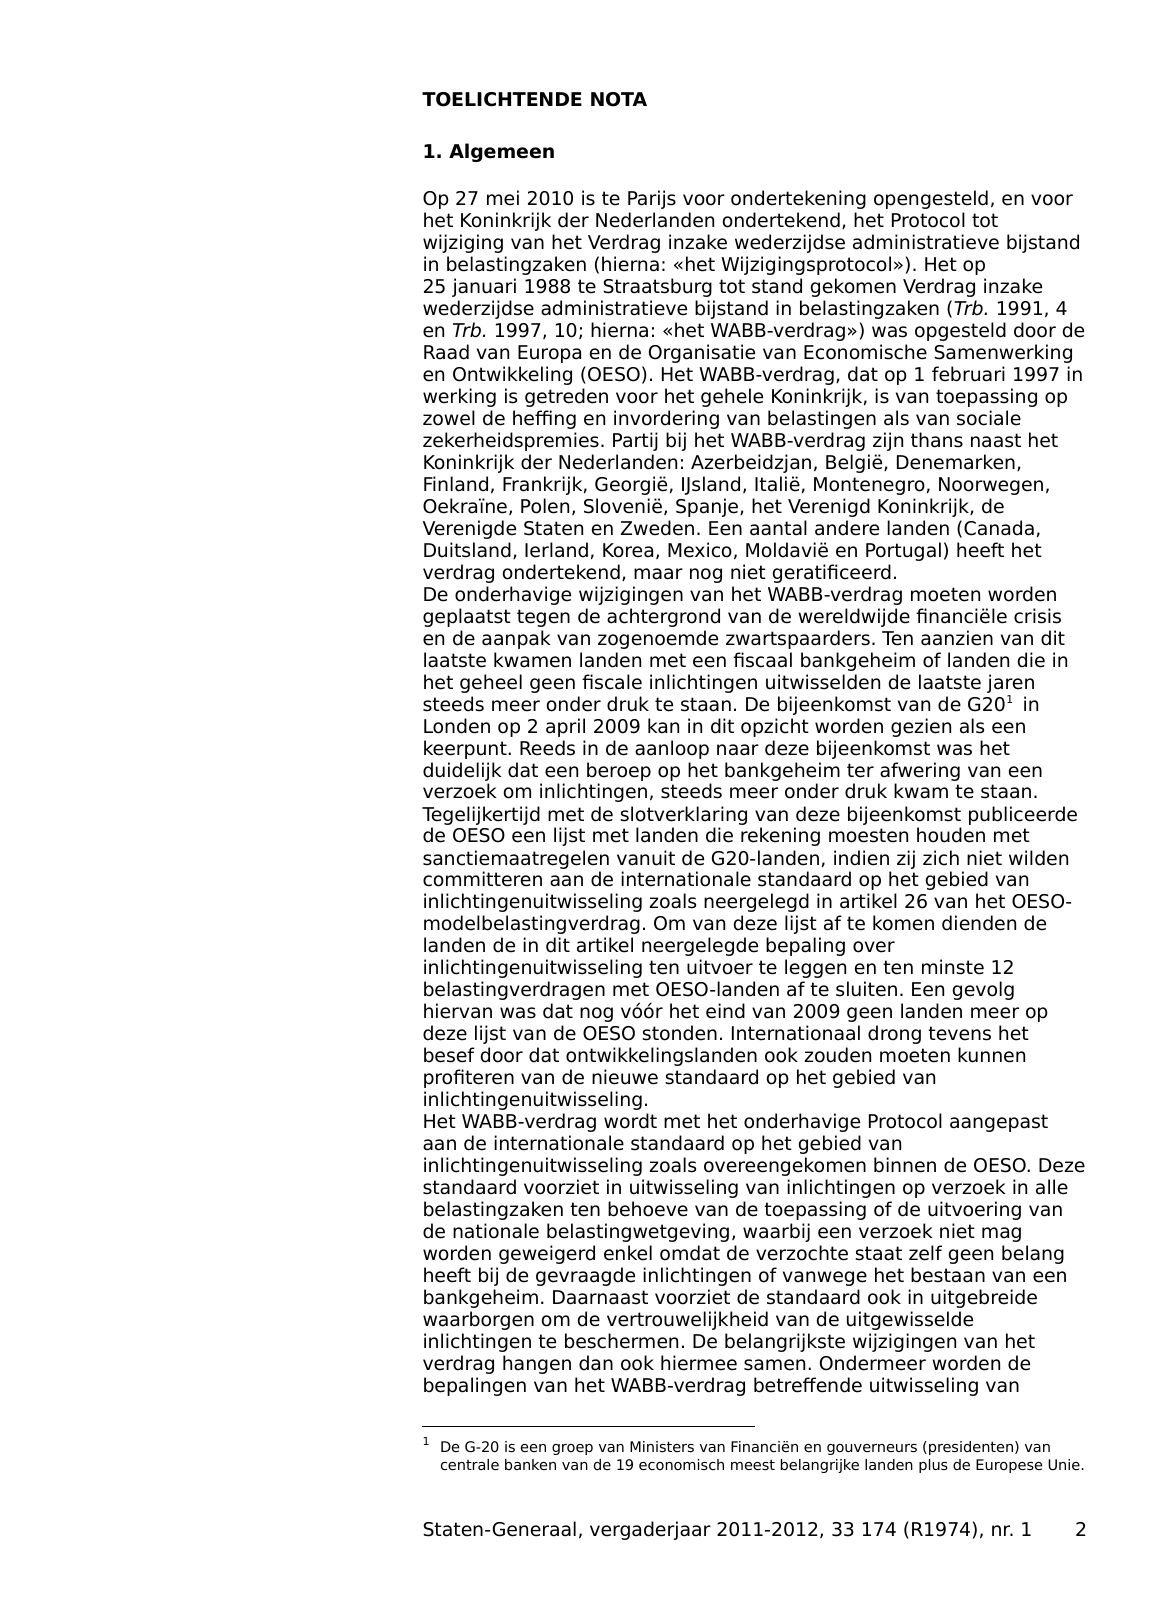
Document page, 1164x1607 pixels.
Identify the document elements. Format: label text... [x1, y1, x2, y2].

text De G-20 is een groep van Ministers van Financiën en gouverneurs (presidenten) van centrale banken van de 19 economisch meest belangrijke landen plus de Europese Unie. [422, 1435, 1087, 1474]
text Op 27 mei 2010 is te Parijs voor ondertekening opengesteld, en voor het Koninkrijk der Nederlanden ondertekend, het Protocol tot wijziging van het Verdrag inzake wederzijdse administratieve bijstand in belastingzaken (hierna: «het Wijzigingsprotocol»). Het op 25 januari 1988 te Straatsburg tot stand gekomen Verdrag inzake wederzijdse administratieve bijstand in belastingzaken (Trb. 1991, 4 en Trb. 1997, 10; hierna: «het WABB-verdrag») was opgesteld door de Raad van Europa en de Organisatie van Economische Samenwerking en Ontwikkeling (OESO). Het WABB-verdrag, dat op 1 februari 1997 in werking is getreden voor het gehele Koninkrijk, is van toepassing op zowel de heffing en invordering van belastingen als van sociale zekerheidspremies. Partij bij het WABB-verdrag zijn thans naast het Koninkrijk der Nederlanden: Azerbeidzjan, België, Denemarken, Finland, Frankrijk, Georgië, IJsland, Italië, Montenegro, Noorwegen, Oekraïne, Polen, Slovenië, Spanje, het Verenigd Koninkrijk, de Verenigde Staten en Zweden. Een aantal andere landen (Canada, Duitsland, Ierland, Korea, Mexico, Moldavië en Portugal) heeft het verdrag ondertekend, maar nog niet geratificeerd. [422, 188, 1087, 584]
text De onderhavige wijzigingen van het WABB-verdrag moeten worden geplaatst tegen de achtergrond van de wereldwijde financiële crisis en de aanpak van zogenoemde zwartspaarders. Ten aanzien van dit laatste kwamen landen met een fiscaal bankgeheim of landen die in het geheel geen fiscale inlichtingen uitwisselden de laatste jaren steeds meer onder druk te staan. De bijeenkomst van de G20 in Londen op 2 april 2009 kan in dit opzicht worden gezien als een keerpunt. Reeds in de aanloop naar deze bijeenkomst was het duidelijk dat een beroep op het bankgeheim ter afwering van een verzoek om inlichtingen, steeds meer onder druk kwam te staan. Tegelijkertijd met de slotverklaring van deze bijeenkomst publiceerde de OESO een lijst met landen die rekening moesten houden met sanctiemaatregelen vanuit de G20-landen, indien zij zich niet wilden committeren aan de internationale standaard op het gebied van inlichtingenuitwisseling zoals neergelegd in artikel 26 van het OESO-modelbelastingverdrag. Om van deze lijst af te komen dienden de landen de in dit artikel neergelegde bepaling over inlichtingenuitwisseling ten uitvoer te leggen en ten minste 12 belastingverdragen met OESO-landen af te sluiten. Een gevolg hiervan was dat nog vóór het eind van 2009 geen landen meer op deze lijst van de OESO stonden. Internationaal drong tevens het besef door dat ontwikkelingslanden ook zouden moeten kunnen profiteren van de nieuwe standaard op het gebied van inlichtingenuitwisseling. [422, 584, 1087, 1111]
text Het WABB-verdrag wordt met het onderhavige Protocol aangepast aan de internationale standaard op het gebied van inlichtingenuitwisseling zoals overeengekomen binnen de OESO. Deze standaard voorziet in uitwisseling van inlichtingen op verzoek in alle belastingzaken ten behoeve van de toepassing of de uitvoering van de nationale belastingwetgeving, waarbij een verzoek niet mag worden geweigerd enkel omdat de verzochte staat zelf geen belang heeft bij de gevraagde inlichtingen of vanwege het bestaan van een bankgeheim. Daarnaast voorziet de standaard ook in uitgebreide waarborgen om de vertrouwelijkheid van de uitgewisselde inlichtingen te beschermen. De belangrijkste wijzigingen van het verdrag hangen dan ook hiermee samen. Ondermeer worden de bepalingen van het WABB-verdrag betreffende uitwisseling van [422, 1111, 1087, 1397]
subtitle TOELICHTENDE NOTA [422, 89, 1087, 111]
subtitle 1. Algemeen [422, 141, 1087, 163]
